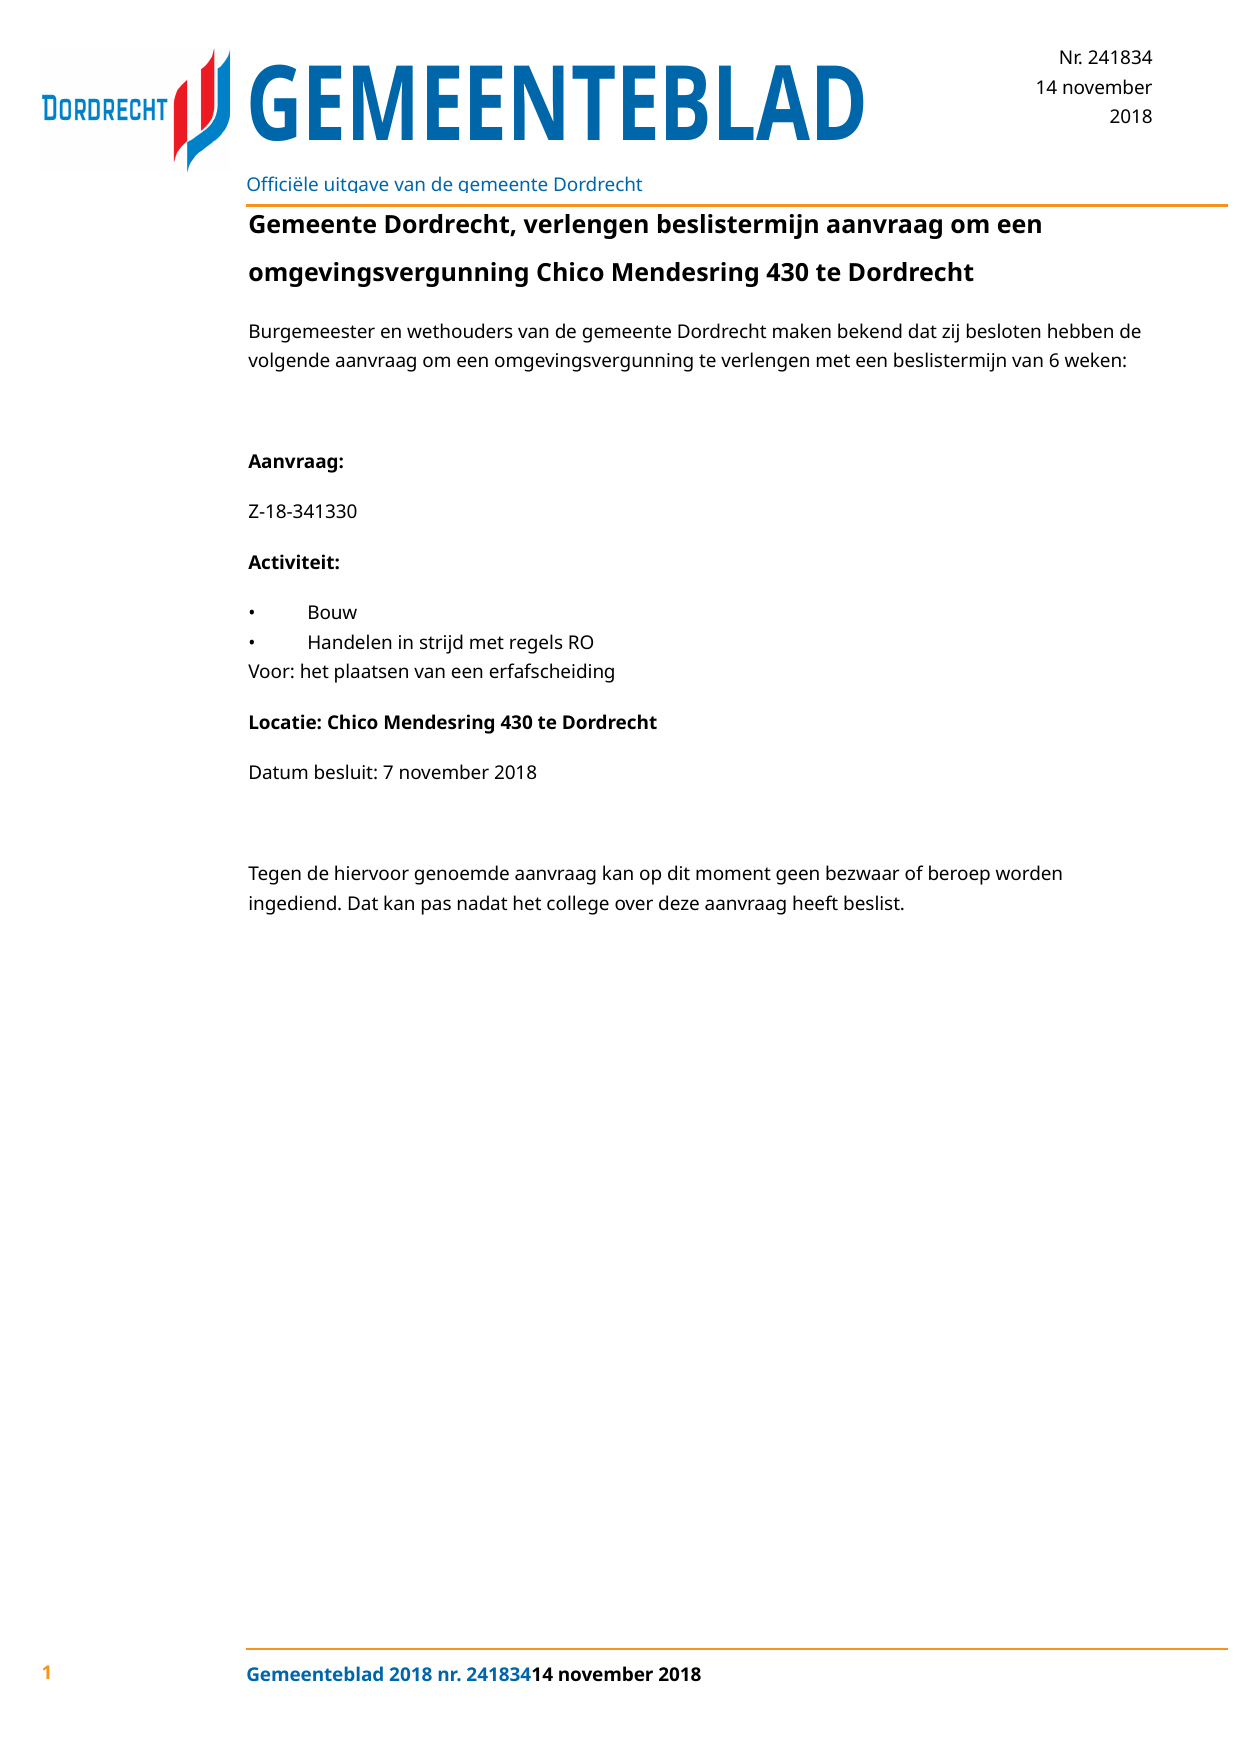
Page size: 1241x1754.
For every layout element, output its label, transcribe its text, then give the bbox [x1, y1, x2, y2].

text Locatie: Chico Mendesring 430 te Dordrecht [248, 709, 1152, 735]
text Voor: het plaatsen van een erfafscheiding [248, 659, 1152, 684]
picture [41, 47, 231, 172]
text Datum besluit: 7 november 2018 [248, 759, 1152, 785]
text Gemeente Dordrecht, verlengen beslistermijn aanvraag om een omgevingsvergunning Chico Mendesring 430 te Dordrecht [248, 207, 1152, 288]
text Aanvraag: [248, 448, 1152, 474]
text Burgemeester en wethouders van de gemeente Dordrecht maken bekend dat zij besloten hebben de volgende aanvraag om een omgevingsvergunning te verlengen met een beslistermijn van 6 weken: [248, 318, 1152, 373]
text Tegen de hiervoor genoemde aanvraag kan op dit moment geen bezwaar of beroep worden ingediend. Dat kan pas nadat het college over deze aanvraag heeft beslist. [248, 860, 1152, 916]
list Bouw [248, 599, 1152, 625]
text Z-18-341330 [248, 499, 1152, 524]
list Handelen in strijd met regels RO [248, 629, 1152, 655]
text Activiteit: [248, 549, 1152, 575]
